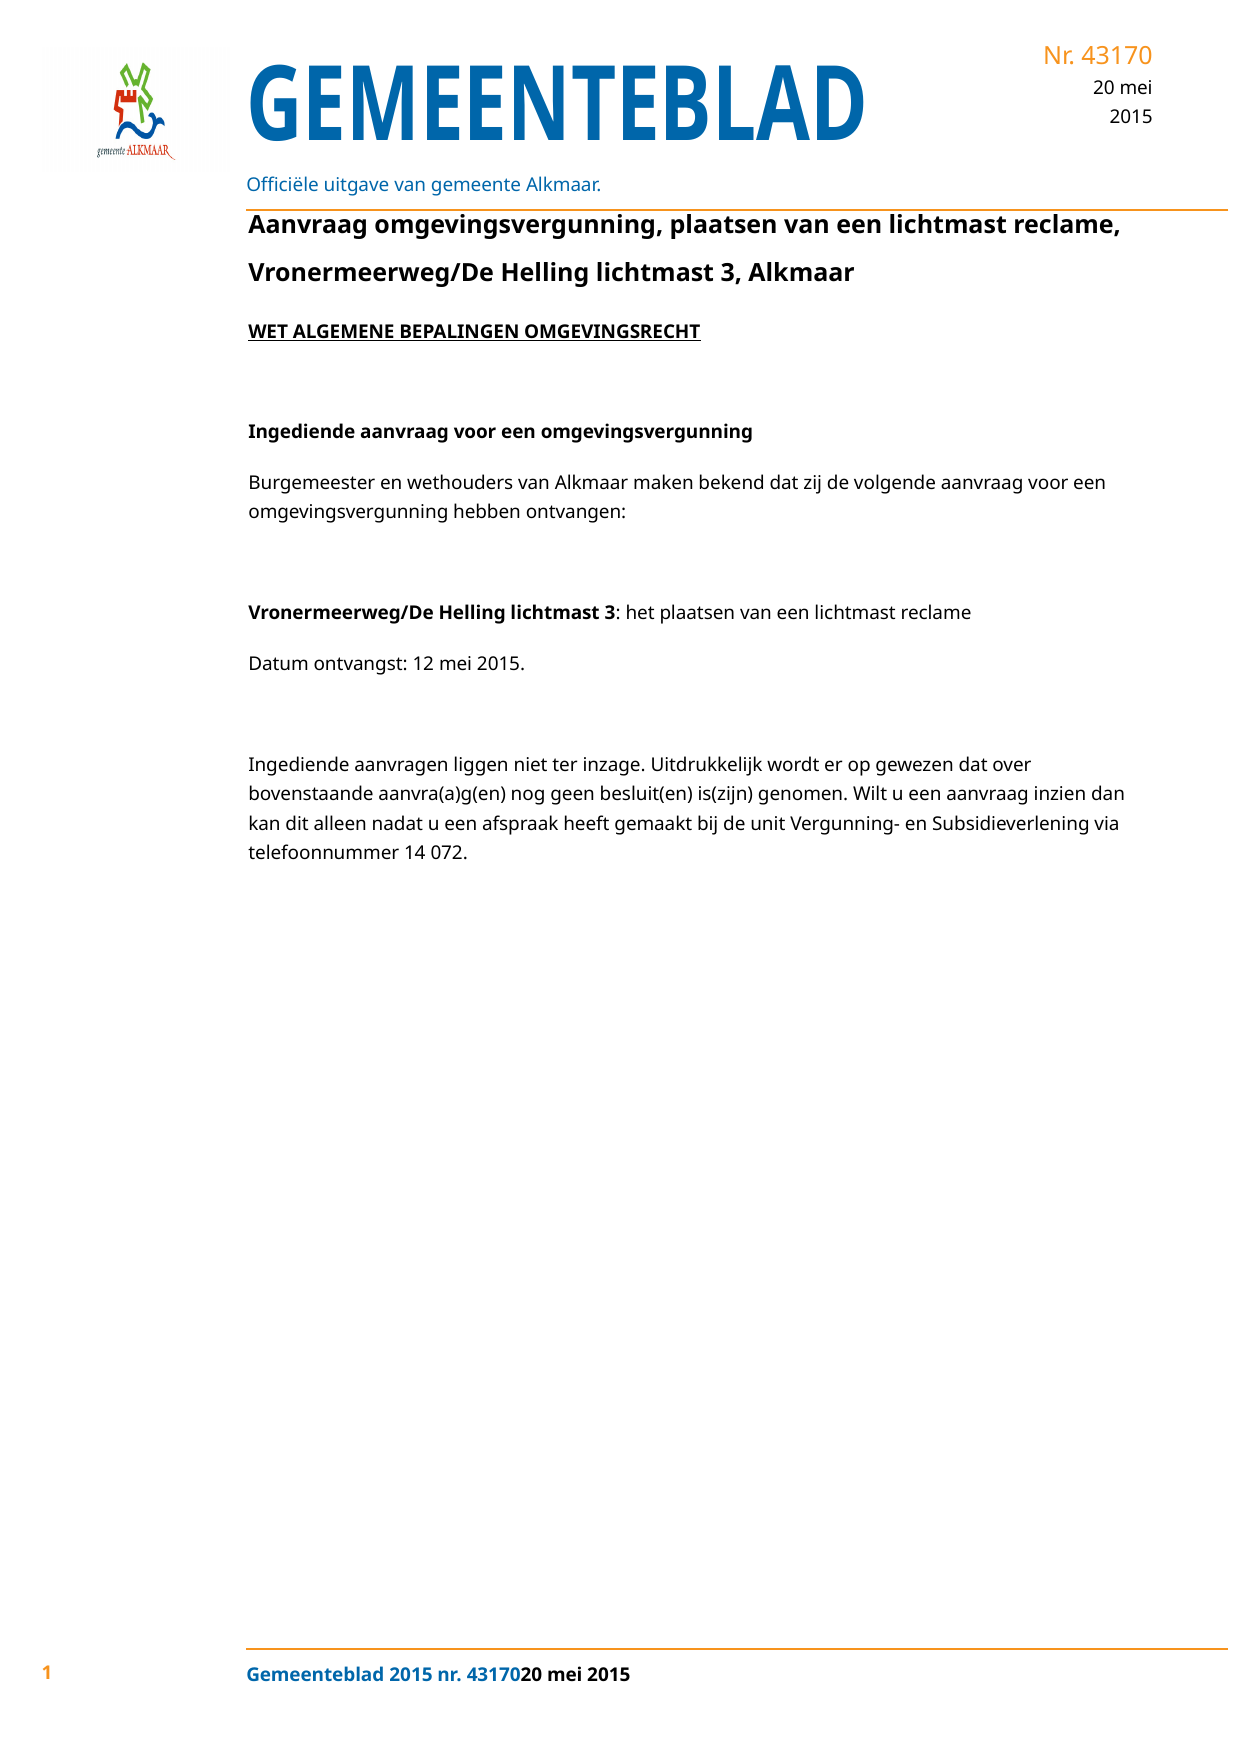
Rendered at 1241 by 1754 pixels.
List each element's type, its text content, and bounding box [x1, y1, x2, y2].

text Ingediende aanvragen liggen niet ter inzage. Uitdrukkelijk wordt er op gewezen dat over bovenstaande aanvra(a)g(en) nog geen besluit(en) is(zijn) genomen. Wilt u een aanvraag inzien dan kan dit alleen nadat u een afspraak heeft gemaakt bij de unit Vergunning- en Subsidieverlening via telefoonnummer 14 072. [248, 751, 1152, 865]
text Aanvraag omgevingsvergunning, plaatsen van een lichtmast reclame, Vronermeerweg/De Helling lichtmast 3, Alkmaar [248, 211, 1152, 288]
picture [41, 47, 231, 172]
text WET ALGEMENE BEPALINGEN OMGEVINGSRECHT [248, 318, 1152, 344]
text Vronermeerweg/De Helling lichtmast 3: het plaatsen van een lichtmast reclame [248, 599, 1152, 625]
text Burgemeester en wethouders van Alkmaar maken bekend dat zij de volgende aanvraag voor een omgevingsvergunning hebben ontvangen: [248, 469, 1152, 524]
text Datum ontvangst: 12 mei 2015. [248, 650, 1152, 676]
text Ingediende aanvraag voor een omgevingsvergunning [248, 419, 1152, 444]
